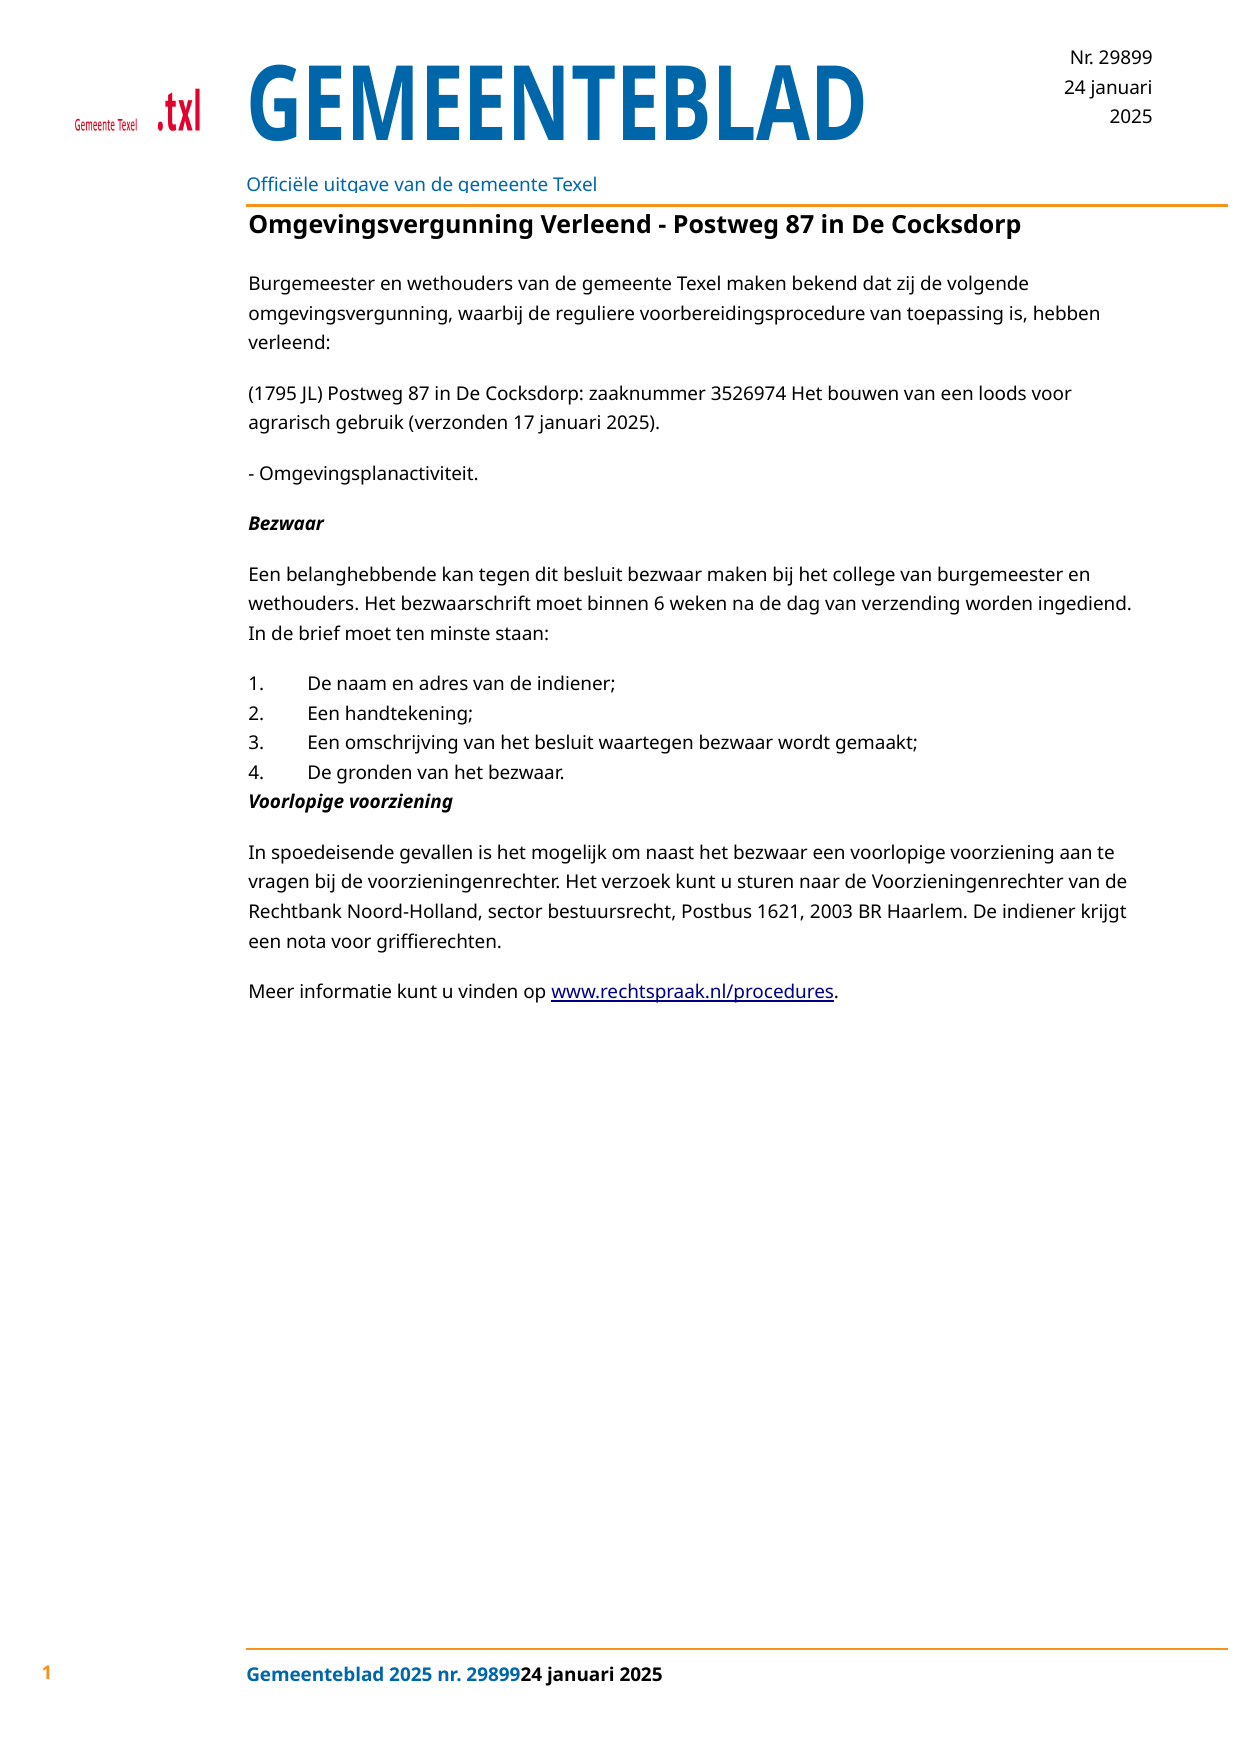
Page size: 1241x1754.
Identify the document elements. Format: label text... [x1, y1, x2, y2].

picture [41, 47, 231, 172]
text Een belanghebbende kan tegen dit besluit bezwaar maken bij het college van burgemeester en wethouders. Het bezwaarschrift moet binnen 6 weken na de dag van verzending worden ingediend. In de brief moet ten minste staan: [248, 561, 1152, 646]
text - Omgevingsplanactiviteit. [248, 460, 1152, 486]
text Bezwaar [248, 510, 1152, 536]
list Een omschrijving van het besluit waartegen bezwaar wordt gemaakt; [248, 729, 1152, 755]
list De naam en adres van de indiener; [248, 670, 1152, 696]
text Omgevingsvergunning Verleend - Postweg 87 in De Cocksdorp [248, 207, 1152, 241]
text Burgemeester en wethouders van de gemeente Texel maken bekend dat zij de volgende omgevingsvergunning, waarbij de reguliere voorbereidingsprocedure van toepassing is, hebben verleend: [248, 270, 1152, 355]
list De gronden van het bezwaar. [248, 759, 1152, 785]
text In spoedeisende gevallen is het mogelijk om naast het bezwaar een voorlopige voorziening aan te vragen bij de voorzieningenrechter. Het verzoek kunt u sturen naar de Voorzieningenrechter van de Rechtbank Noord-Holland, sector bestuursrecht, Postbus 1621, 2003 BR Haarlem. De indiener krijgt een nota voor griffierechten. [248, 839, 1152, 953]
text Voorlopige voorziening [248, 789, 1152, 814]
text Meer informatie kunt u vinden op www.rechtspraak.nl/procedures. [248, 978, 1152, 1004]
text (1795 JL) Postweg 87 in De Cocksdorp: zaaknummer 3526974 Het bouwen van een loods voor agrarisch gebruik (verzonden 17 januari 2025). [248, 380, 1152, 435]
list Een handtekening; [248, 700, 1152, 726]
